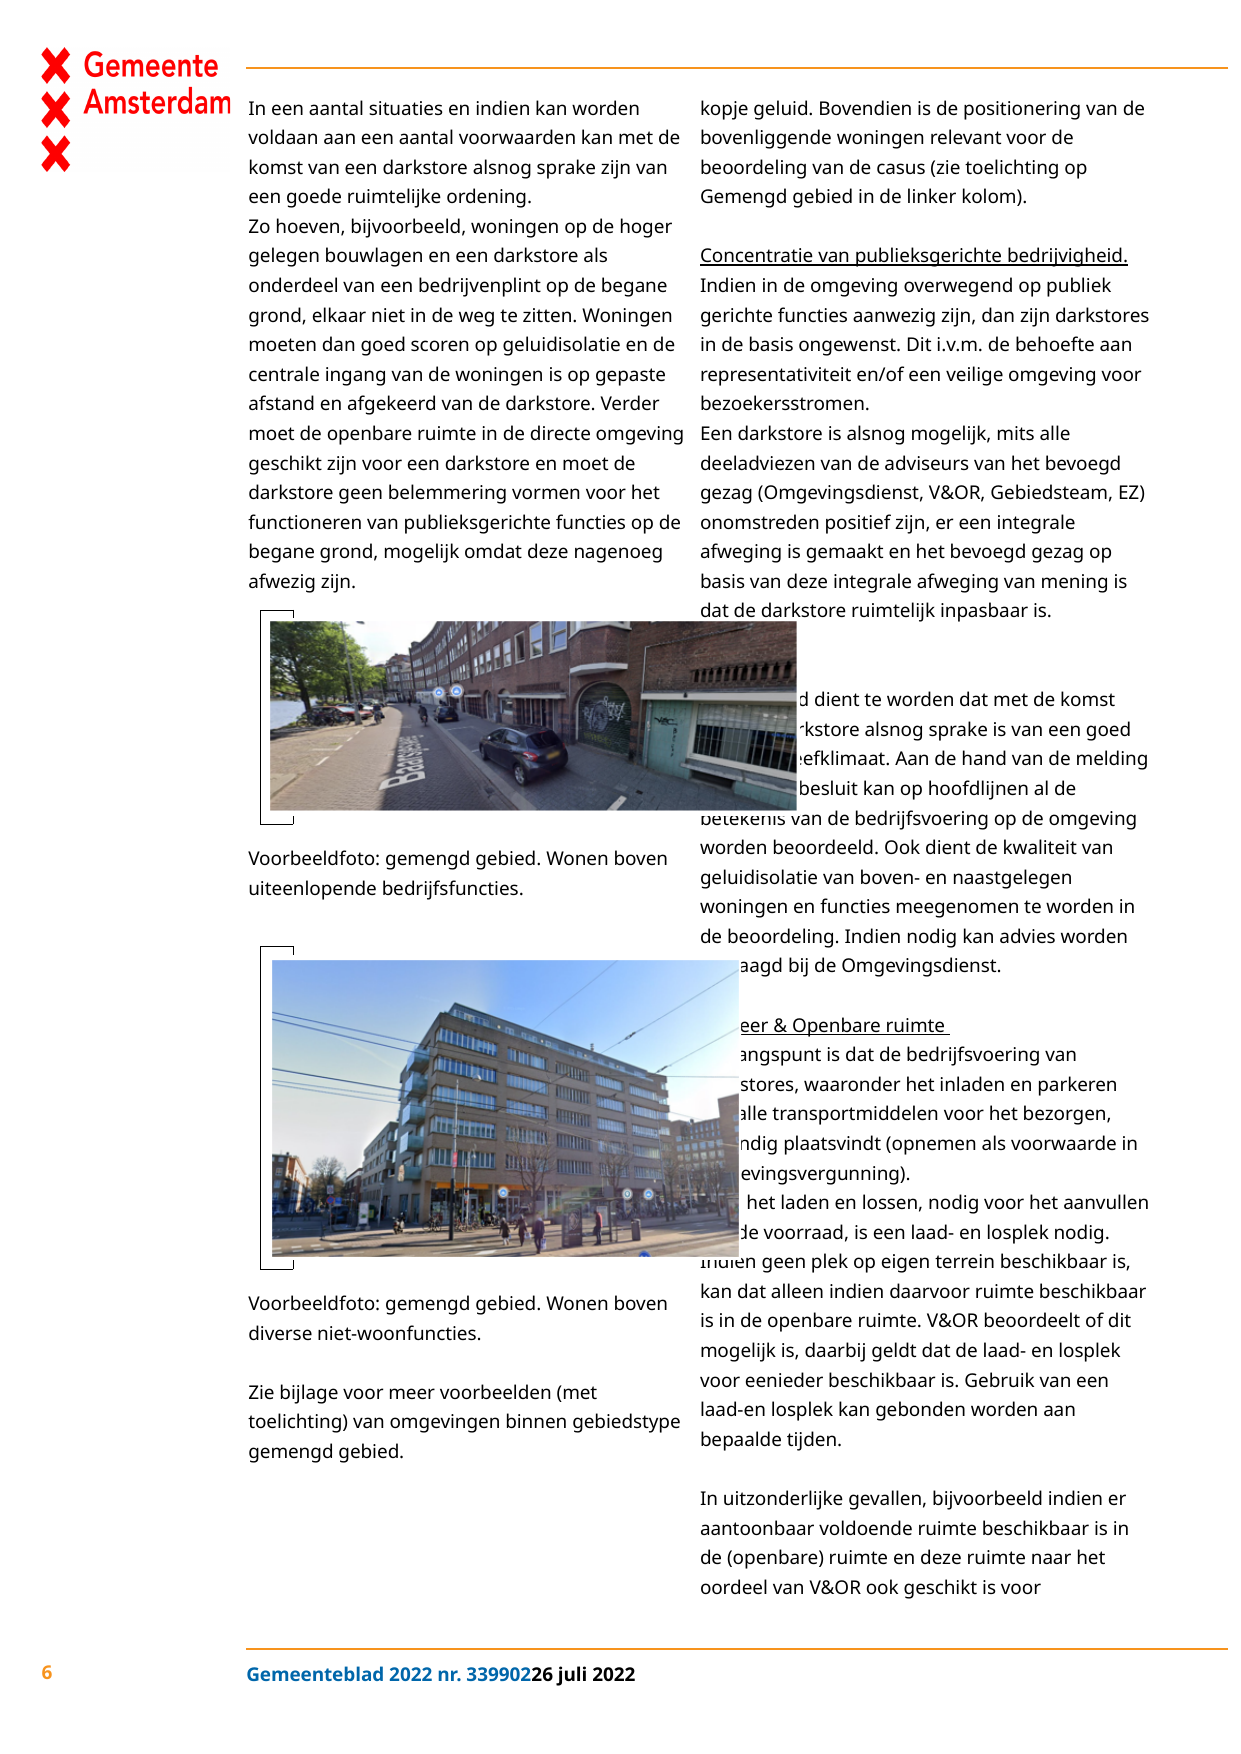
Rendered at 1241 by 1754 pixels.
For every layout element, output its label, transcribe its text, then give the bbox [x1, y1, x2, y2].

picture [268, 618, 801, 816]
table_cell Gelui d Aangetoond dient te worden dat met de komst van een darkstore alsnog sprake is van een goed woon- en leefklimaat. Aan de hand van de melding Activiteitenbesluit kan op hoofdlijnen al de betekenis van de bedrijfsvoering op de omgeving worden beoordeeld. Ook dient de kwaliteit van geluidisolatie van boven- en naastgelegen woningen en functies meegenomen te worden in de beoordeling. Indien nodig kan advies worden gevraagd bij de Omgevingsdienst. Verkeer & Openbare ruimte Uitgangspunt is dat de bedrijfsvoering van darkstores, waaronder het inladen en parkeren van alle transportmiddelen voor het bezorgen, inpandig plaatsvindt (opnemen als voorwaarde in omgevingsvergunning). Voor het laden en lossen, nodig voor het aanvullen van de voorraad, is een laad- en losplek nodig. Indien geen plek op eigen terrein beschikbaar is, kan dat alleen indien daarvoor ruimte beschikbaar is in de openbare ruimte. V&OR beoordeelt of dit mogelijk is, daarbij geldt dat de laad- en losplek voor eenieder beschikbaar is. Gebruik van een laad-en losplek kan gebonden worden aan bepaalde tijden. In uitzonderlijke gevallen, bijvoorbeeld indien er aantoonbaar voldoende ruimte beschikbaar is in de (openbare) ruimte en deze ruimte naar het oordeel van V&OR ook geschikt is voor [700, 619, 1152, 1600]
table_cell In een aantal situaties en indien kan worden voldaan aan een aantal voorwaarden kan met de komst van een darkstore alsnog sprake zijn van een goede ruimtelijke ordening. Zo hoeven, bijvoorbeeld, woningen op de hoger gelegen bouwlagen en een darkstore als onderdeel van een bedrijvenplint op de begane grond, elkaar niet in de weg te zitten. Woningen moeten dan goed scoren op geluidisolatie en de centrale ingang van de woningen is op gepaste afstand en afgekeerd van de darkstore. Verder moet de openbare ruimte in de directe omgeving geschikt zijn voor een darkstore en moet de darkstore geen belemmering vormen voor het functioneren van publieksgerichte functies op de begane grond, mogelijk omdat deze nagenoeg afwezig zijn. [248, 95, 700, 618]
table_cell Voorbeeldfoto: gemengd gebied. Wonen boven uiteenlopende bedrijfsfuncties. Voorbeeldfoto: gemengd gebied. Wonen boven diverse niet-woonfuncties. Zie bijlage voor meer voorbeelden (met toelichting) van omgevingen binnen gebiedstype gemengd gebied. [248, 619, 700, 1600]
picture [41, 47, 231, 172]
table_cell kopje geluid. Bovendien is de positionering van de bovenliggende woningen relevant voor de beoordeling van de casus (zie toelichting op Gemengd gebied in de linker kolom). Concentratie van publieksgerichte bedrijvigheid. Indien in de omgeving overwegend op publiek gerichte functies aanwezig zijn, dan zijn darkstores in de basis ongewenst. Dit i.v.m. de behoefte aan representativiteit en/of een veilige omgeving voor bezoekersstromen. Een darkstore is alsnog mogelijk, mits alle deeladviezen van de adviseurs van het bevoegd gezag (Omgevingsdienst, V&OR, Gebiedsteam, EZ) onomstreden positief zijn, er een integrale afweging is gemaakt en het bevoegd gezag op basis van deze integrale afweging van mening is dat de darkstore ruimtelijk inpasbaar is. [700, 95, 1152, 618]
picture [268, 955, 742, 1260]
